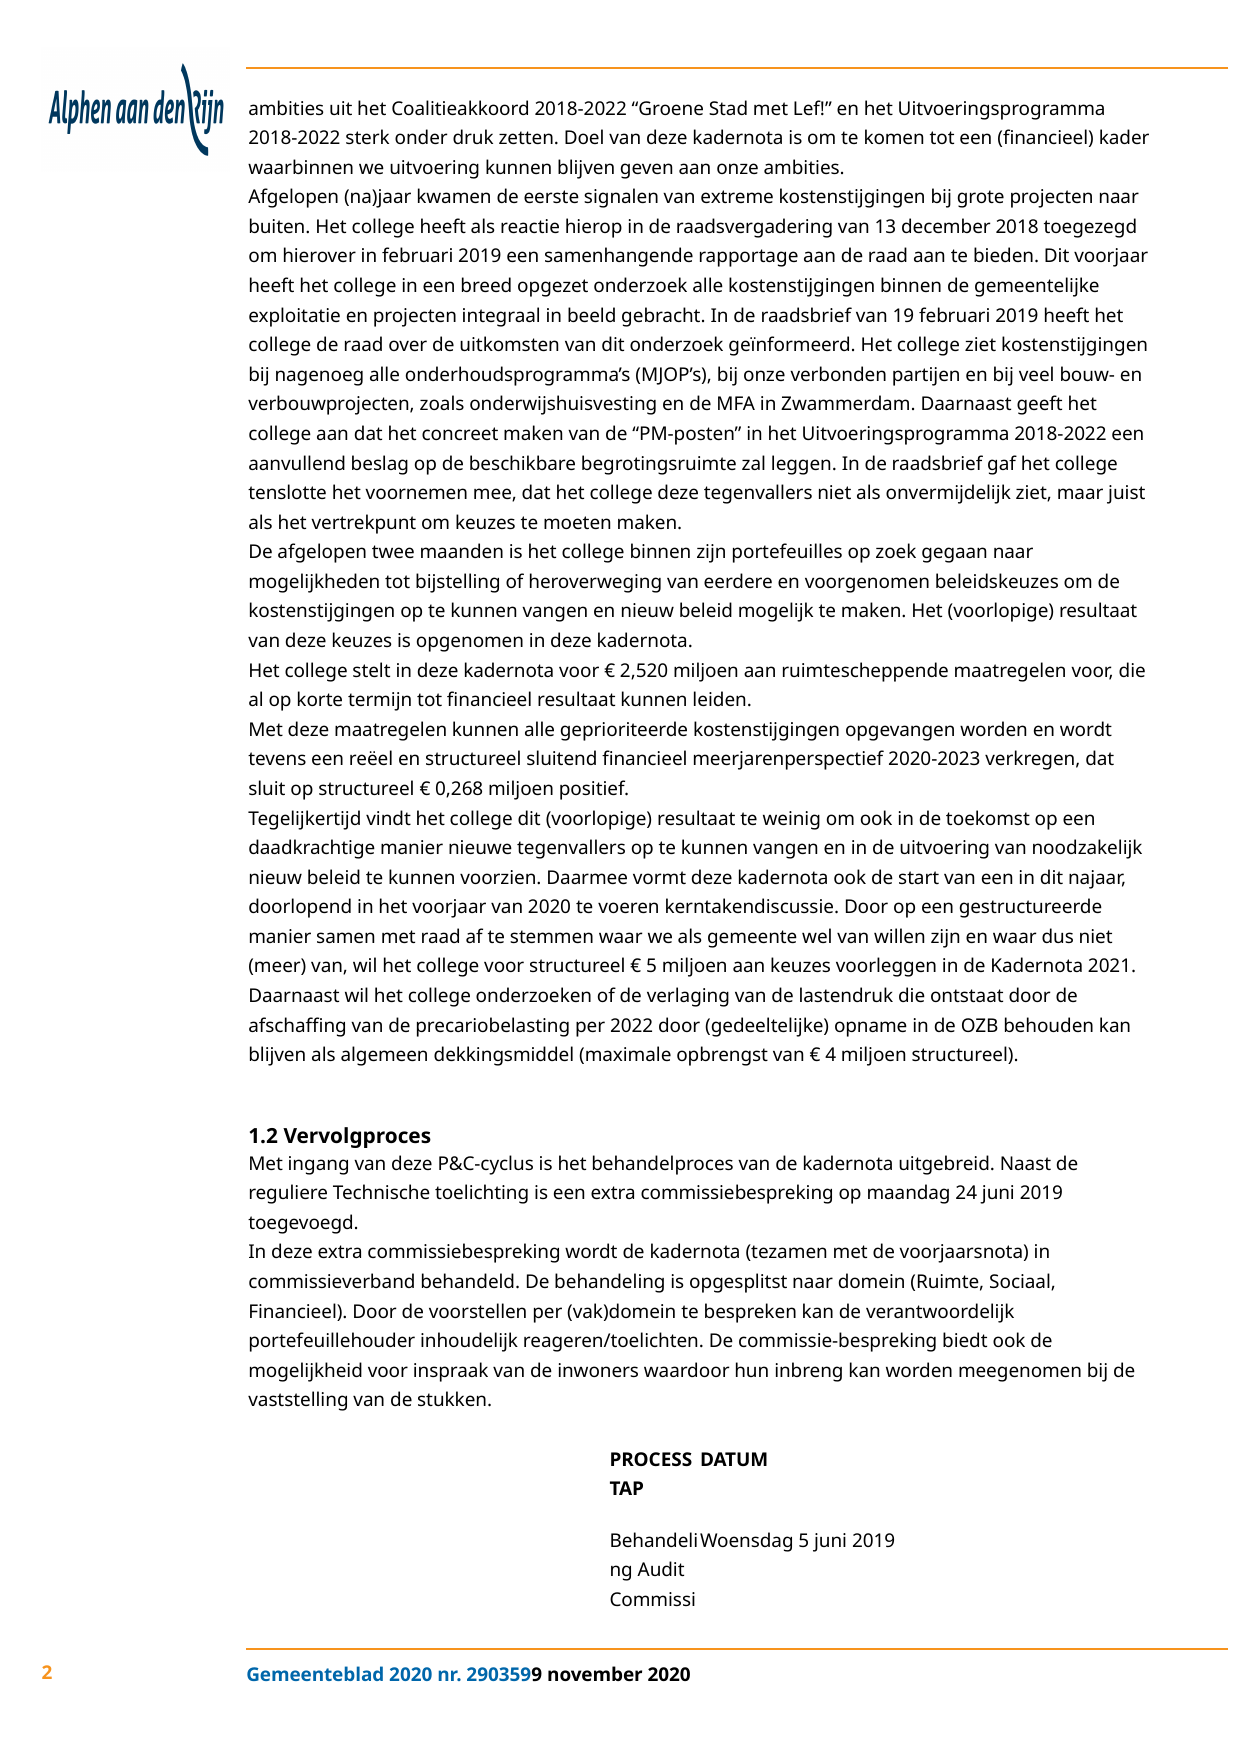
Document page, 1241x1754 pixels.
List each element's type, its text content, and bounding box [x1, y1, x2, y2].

table_cell [971, 1527, 1061, 1612]
text Met ingang van deze P&C-cyclus is het behandelproces van de kadernota uitgebreid. Naast de reguliere Technische toelichting is een extra commissiebespreking op maandag 24 juni 2019 toegevoegd. [248, 1150, 1152, 1235]
table_header [248, 1446, 338, 1501]
table_header [429, 1446, 519, 1501]
table_header [1061, 1446, 1152, 1501]
table_cell [1061, 1501, 1152, 1527]
table_cell [790, 1501, 881, 1527]
table_cell Behandeling Audit Commissi [609, 1527, 700, 1612]
table_cell [700, 1501, 790, 1527]
table_cell [429, 1501, 519, 1527]
table_header [519, 1446, 609, 1501]
table_cell [1061, 1527, 1152, 1612]
table_cell [338, 1527, 429, 1612]
picture [41, 47, 231, 172]
table_cell Woensdag 5 juni 2019 [700, 1527, 971, 1612]
text In deze extra commissiebespreking wordt de kadernota (tezamen met de voorjaarsnota) in commissieverband behandeld. De behandeling is opgesplitst naar domein (Ruimte, Sociaal, Financieel). Door de voorstellen per (vak)domein te bespreken kan de verantwoordelijk portefeuillehouder inhoudelijk reageren/toelichten. De commissie-bespreking biedt ook de mogelijkheid voor inspraak van de inwoners waardoor hun inbreng kan worden meegenomen bij de vaststelling van de stukken. [248, 1239, 1152, 1412]
text Met deze maatregelen kunnen alle geprioriteerde kostenstijgingen opgevangen worden en wordt tevens een reëel en structureel sluitend financieel meerjarenperspectief 2020-2023 verkregen, dat sluit op structureel € 0,268 miljoen positief. [248, 716, 1152, 801]
table_header PROCESSTAP [609, 1446, 700, 1501]
table_cell [248, 1527, 338, 1612]
table_cell [338, 1501, 429, 1527]
text ambities uit het Coalitieakkoord 2018-2022 “Groene Stad met Lef!” en het Uitvoeringsprogramma 2018-2022 sterk onder druk zetten. Doel van deze kadernota is om te komen tot een (financieel) kader waarbinnen we uitvoering kunnen blijven geven aan onze ambities. [248, 95, 1152, 180]
table_cell [971, 1501, 1061, 1527]
table_header DATUM [700, 1446, 881, 1501]
text 1.2 Vervolgproces [248, 1121, 1152, 1150]
text Afgelopen (na)jaar kwamen de eerste signalen van extreme kostenstijgingen bij grote projecten naar buiten. Het college heeft als reactie hierop in de raadsvergadering van 13 december 2018 toegezegd om hierover in februari 2019 een samenhangende rapportage aan de raad aan te bieden. Dit voorjaar heeft het college in een breed opgezet onderzoek alle kostenstijgingen binnen de gemeentelijke exploitatie en projecten integraal in beeld gebracht. In de raadsbrief van 19 februari 2019 heeft het college de raad over de uitkomsten van dit onderzoek geïnformeerd. Het college ziet kostenstijgingen bij nagenoeg alle onderhoudsprogramma’s (MJOP’s), bij onze verbonden partijen en bij veel bouw- en verbouwprojecten, zoals onderwijshuisvesting en de MFA in Zwammerdam. Daarnaast geeft het college aan dat het concreet maken van de “PM-posten” in het Uitvoeringsprogramma 2018-2022 een aanvullend beslag op de beschikbare begrotingsruimte zal leggen. In de raadsbrief gaf het college tenslotte het voornemen mee, dat het college deze tegenvallers niet als onvermijdelijk ziet, maar juist als het vertrekpunt om keuzes te moeten maken. [248, 183, 1152, 535]
table_cell [881, 1501, 971, 1527]
table_header [338, 1446, 429, 1501]
table_header [971, 1446, 1061, 1501]
table_cell [609, 1501, 700, 1527]
table_cell [429, 1527, 519, 1612]
text De afgelopen twee maanden is het college binnen zijn portefeuilles op zoek gegaan naar mogelijkheden tot bijstelling of heroverweging van eerdere en voorgenomen beleidskeuzes om de kostenstijgingen op te kunnen vangen en nieuw beleid mogelijk te maken. Het (voorlopige) resultaat van deze keuzes is opgenomen in deze kadernota. [248, 538, 1152, 653]
text Daarnaast wil het college onderzoeken of de verlaging van de lastendruk die ontstaat door de afschaffing van de precariobelasting per 2022 door (gedeeltelijke) opname in de OZB behouden kan blijven als algemeen dekkingsmiddel (maximale opbrengst van € 4 miljoen structureel). [248, 982, 1152, 1067]
text Tegelijkertijd vindt het college dit (voorlopige) resultaat te weinig om ook in de toekomst op een daadkrachtige manier nieuwe tegenvallers op te kunnen vangen en in de uitvoering van noodzakelijk nieuw beleid te kunnen voorzien. Daarmee vormt deze kadernota ook de start van een in dit najaar, doorlopend in het voorjaar van 2020 te voeren kerntakendiscussie. Door op een gestructureerde manier samen met raad af te stemmen waar we als gemeente wel van willen zijn en waar dus niet (meer) van, wil het college voor structureel € 5 miljoen aan keuzes voorleggen in de Kadernota 2021. [248, 805, 1152, 978]
text Het college stelt in deze kadernota voor € 2,520 miljoen aan ruimtescheppende maatregelen voor, die al op korte termijn tot financieel resultaat kunnen leiden. [248, 657, 1152, 712]
table_cell [519, 1501, 609, 1527]
table_cell [248, 1501, 338, 1527]
table_cell [519, 1527, 609, 1612]
table_header [881, 1446, 971, 1501]
